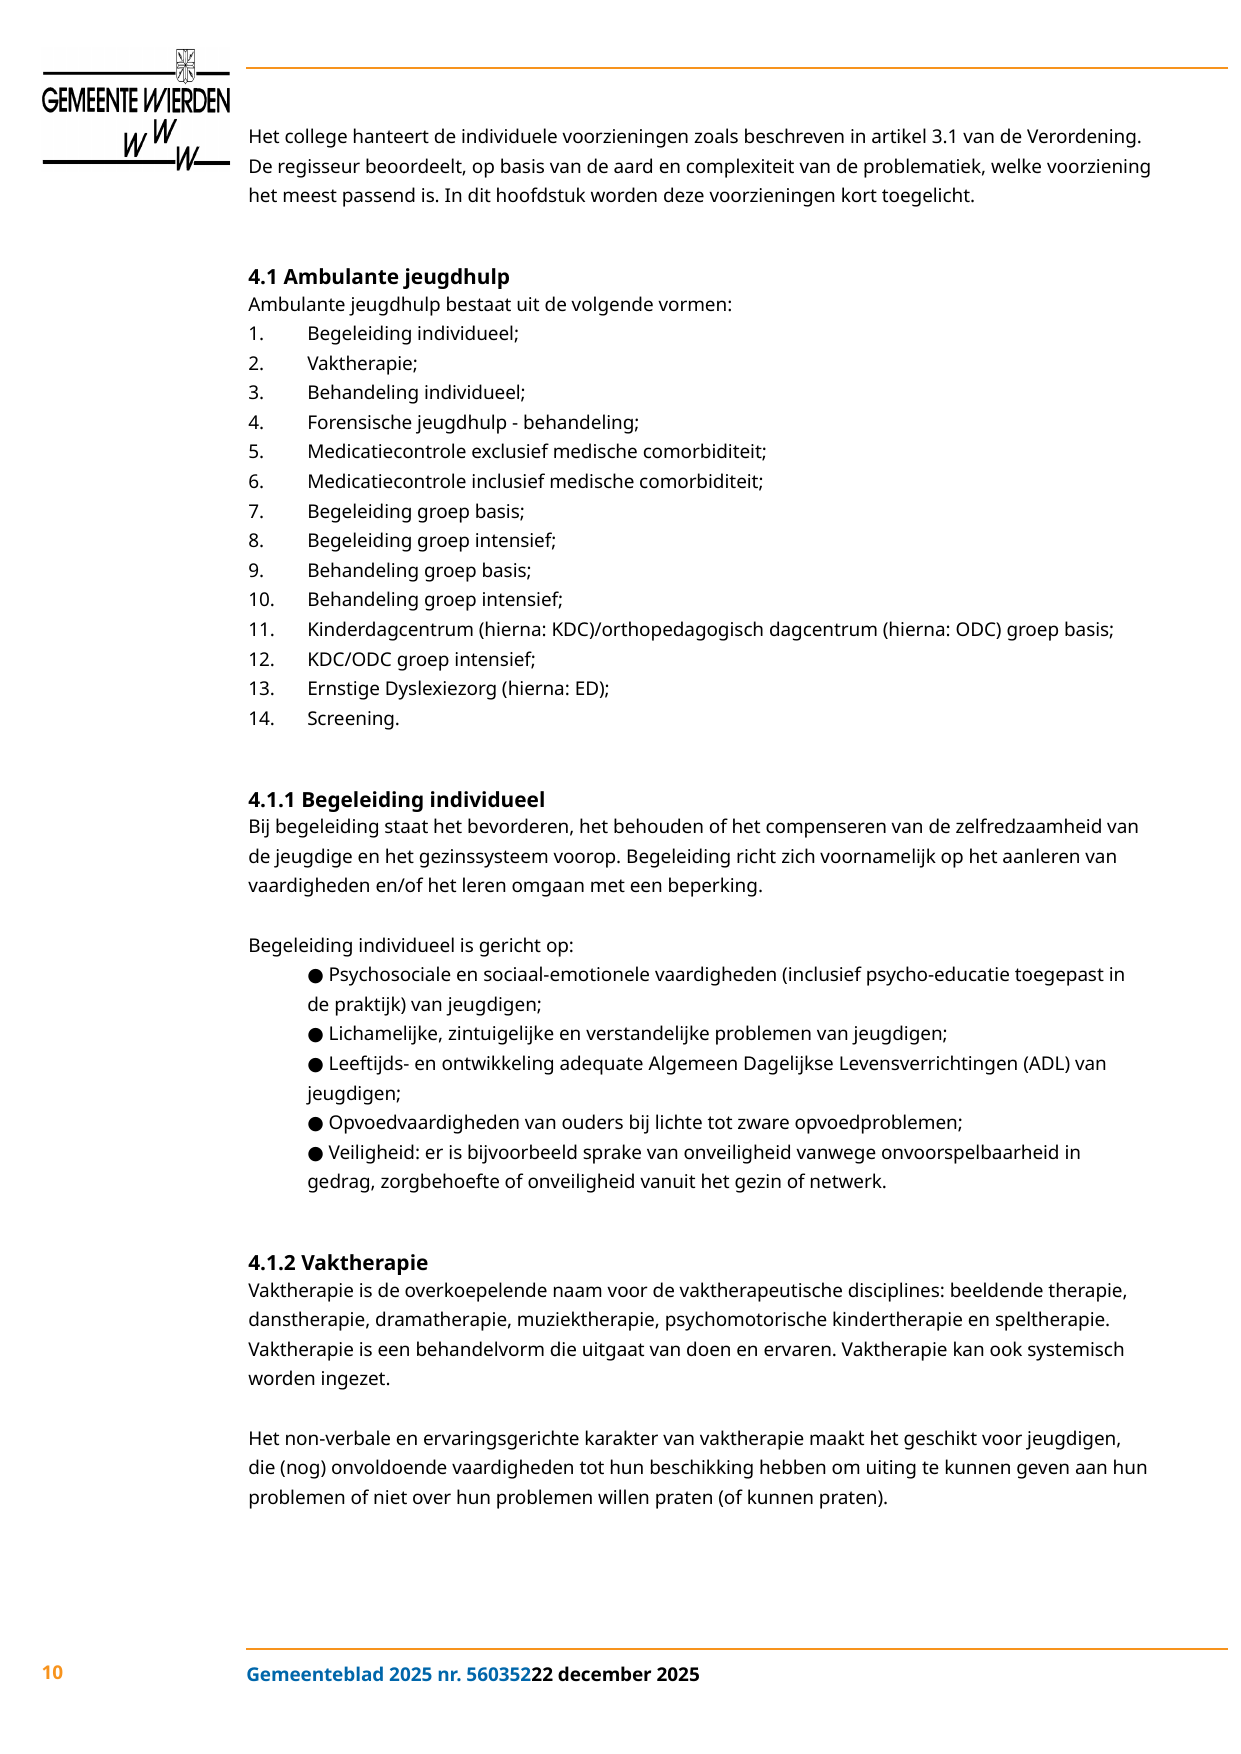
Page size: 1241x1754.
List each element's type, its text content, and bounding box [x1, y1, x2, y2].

list Medicatiecontrole exclusief medische comorbiditeit; [248, 439, 1152, 464]
list ● Lichamelijke, zintuigelijke en verstandelijke problemen van jeugdigen; [248, 1021, 1152, 1046]
list Ernstige Dyslexiezorg (hierna: ED); [248, 675, 1152, 701]
picture [41, 47, 231, 172]
text 4.1.2 Vaktherapie [248, 1248, 1152, 1277]
list Behandeling groep intensief; [248, 587, 1152, 612]
list ● Opvoedvaardigheden van ouders bij lichte tot zware opvoedproblemen; [248, 1109, 1152, 1135]
text Begeleiding individueel is gericht op: [248, 932, 1152, 957]
text 4.1 Ambulante jeugdhulp [248, 262, 1152, 291]
text Het non-verbale en ervaringsgerichte karakter van vaktherapie maakt het geschikt voor jeugdigen, die (nog) onvoldoende vaardigheden tot hun beschikking hebben om uiting te kunnen geven aan hun problemen of niet over hun problemen willen praten (of kunnen praten). [248, 1425, 1152, 1510]
list Vaktherapie; [248, 350, 1152, 376]
list Begeleiding groep intensief; [248, 527, 1152, 553]
list Screening. [248, 705, 1152, 731]
list ● Psychosociale en sociaal-emotionele vaardigheden (inclusief psycho-educatie toegepast in de praktijk) van jeugdigen; [248, 961, 1152, 1017]
list Begeleiding individueel; [248, 320, 1152, 346]
list Kinderdagcentrum (hierna: KDC)/orthopedagogisch dagcentrum (hierna: ODC) groep basis; [248, 616, 1152, 642]
text Vaktherapie is de overkoepelende naam voor de vaktherapeutische disciplines: beeldende therapie, danstherapie, dramatherapie, muziektherapie, psychomotorische kindertherapie en speltherapie. Vaktherapie is een behandelvorm die uitgaat van doen en ervaren. Vaktherapie kan ook systemisch worden ingezet. [248, 1277, 1152, 1391]
list Behandeling individueel; [248, 379, 1152, 405]
list KDC/ODC groep intensief; [248, 646, 1152, 672]
list ● Veiligheid: er is bijvoorbeeld sprake van onveiligheid vanwege onvoorspelbaarheid in gedrag, zorgbehoefte of onveiligheid vanuit het gezin of netwerk. [248, 1139, 1152, 1194]
list Medicatiecontrole inclusief medische comorbiditeit; [248, 468, 1152, 494]
list Begeleiding groep basis; [248, 498, 1152, 524]
text 4.1.1 Begeleiding individueel [248, 785, 1152, 813]
list ● Leeftijds- en ontwikkeling adequate Algemeen Dagelijkse Levensverrichtingen (ADL) van jeugdigen; [248, 1050, 1152, 1105]
text Ambulante jeugdhulp bestaat uit de volgende vormen: [248, 291, 1152, 317]
list Behandeling groep basis; [248, 557, 1152, 583]
text Het college hanteert de individuele voorzieningen zoals beschreven in artikel 3.1 van de Verordening. De regisseur beoordeelt, op basis van de aard en complexiteit van de problematiek, welke voorziening het meest passend is. In dit hoofdstuk worden deze voorzieningen kort toegelicht. [248, 123, 1152, 208]
list Forensische jeugdhulp - behandeling; [248, 409, 1152, 435]
text Bij begeleiding staat het bevorderen, het behouden of het compenseren van de zelfredzaamheid van de jeugdige en het gezinssysteem voorop. Begeleiding richt zich voornamelijk op het aanleren van vaardigheden en/of het leren omgaan met een beperking. [248, 813, 1152, 898]
